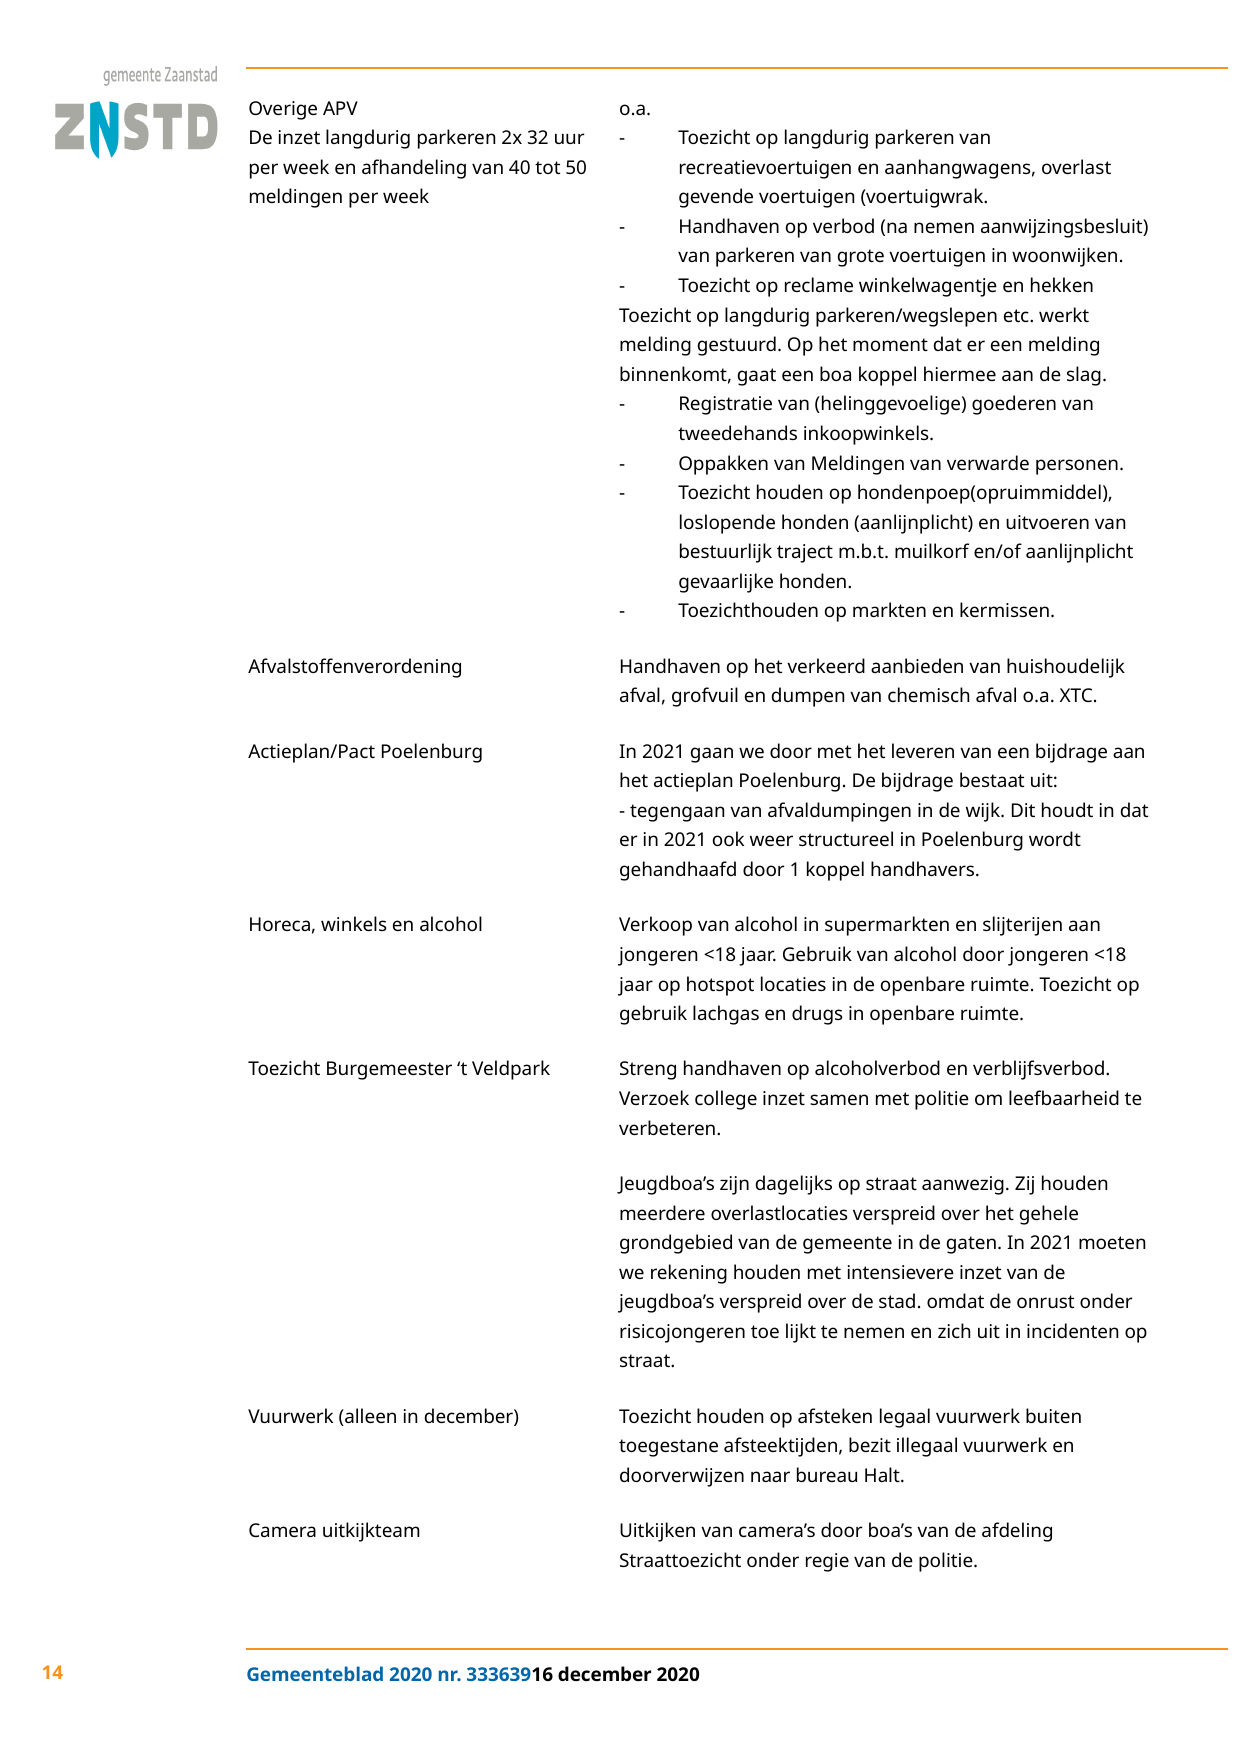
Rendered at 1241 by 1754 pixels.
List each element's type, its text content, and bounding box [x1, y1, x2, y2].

table_cell Jeugdboa’s zijn dagelijks op straat aanwezig. Zij houden meerdere overlastlocaties verspreid over het gehele grondgebied van de gemeente in de gaten. In 2021 moeten we rekening houden met intensievere inzet van de jeugdboa’s verspreid over de stad. omdat de onrust onder risicojongeren toe lijkt te nemen en zich uit in incidenten op straat. [619, 1170, 1152, 1403]
table_cell Horeca, winkels en alcohol [248, 912, 619, 1056]
table_cell Toezicht Burgemeester ‘t Veldpark [248, 1056, 619, 1170]
table_cell Verkoop van alcohol in supermarkten en slijterijen aan jongeren <18 jaar. Gebruik van alcohol door jongeren <18 jaar op hotspot locaties in de openbare ruimte. Toezicht op gebruik lachgas en drugs in openbare ruimte. [619, 912, 1152, 1056]
table_cell Overige APV De inzet langdurig parkeren 2x 32 uur per week en afhandeling van 40 tot 50 meldingen per week [248, 95, 619, 653]
table_cell Camera uitkijkteam [248, 1518, 619, 1602]
table_cell Actieplan/Pact Poelenburg [248, 738, 619, 912]
table_cell Streng handhaven op alcoholverbod en verblijfsverbod. Verzoek college inzet samen met politie om leefbaarheid te verbeteren. [619, 1056, 1152, 1170]
picture [41, 47, 231, 172]
table_cell Toezicht houden op afsteken legaal vuurwerk buiten toegestane afsteektijden, bezit illegaal vuurwerk en doorverwijzen naar bureau Halt. [619, 1403, 1152, 1517]
table_cell o.a. Toezicht op langdurig parkeren van recreatievoertuigen en aanhangwagens, overlast gevende voertuigen (voertuigwrak. Handhaven op verbod (na nemen aanwijzingsbesluit) van parkeren van grote voertuigen in woonwijken. Toezicht op reclame winkelwagentje en hekken Toezicht op langdurig parkeren/wegslepen etc. werkt melding gestuurd. Op het moment dat er een melding binnenkomt, gaat een boa koppel hiermee aan de slag. Registratie van (helinggevoelige) goederen van tweedehands inkoopwinkels. Oppakken van Meldingen van verwarde personen. Toezicht houden op hondenpoep(opruimmiddel), loslopende honden (aanlijnplicht) en uitvoeren van bestuurlijk traject m.b.t. muilkorf en/of aanlijnplicht gevaarlijke honden. Toezichthouden op markten en kermissen. [619, 95, 1152, 653]
table_cell [248, 1170, 619, 1403]
table_cell Uitkijken van camera’s door boa’s van de afdeling Straattoezicht onder regie van de politie. [619, 1518, 1152, 1602]
table_cell Vuurwerk (alleen in december) [248, 1403, 619, 1517]
table_cell Afvalstoffenverordening [248, 653, 619, 738]
table_cell In 2021 gaan we door met het leveren van een bijdrage aan het actieplan Poelenburg. De bijdrage bestaat uit: - tegengaan van afvaldumpingen in de wijk. Dit houdt in dat er in 2021 ook weer structureel in Poelenburg wordt gehandhaafd door 1 koppel handhavers. [619, 738, 1152, 912]
table_cell Handhaven op het verkeerd aanbieden van huishoudelijk afval, grofvuil en dumpen van chemisch afval o.a. XTC. [619, 653, 1152, 738]
